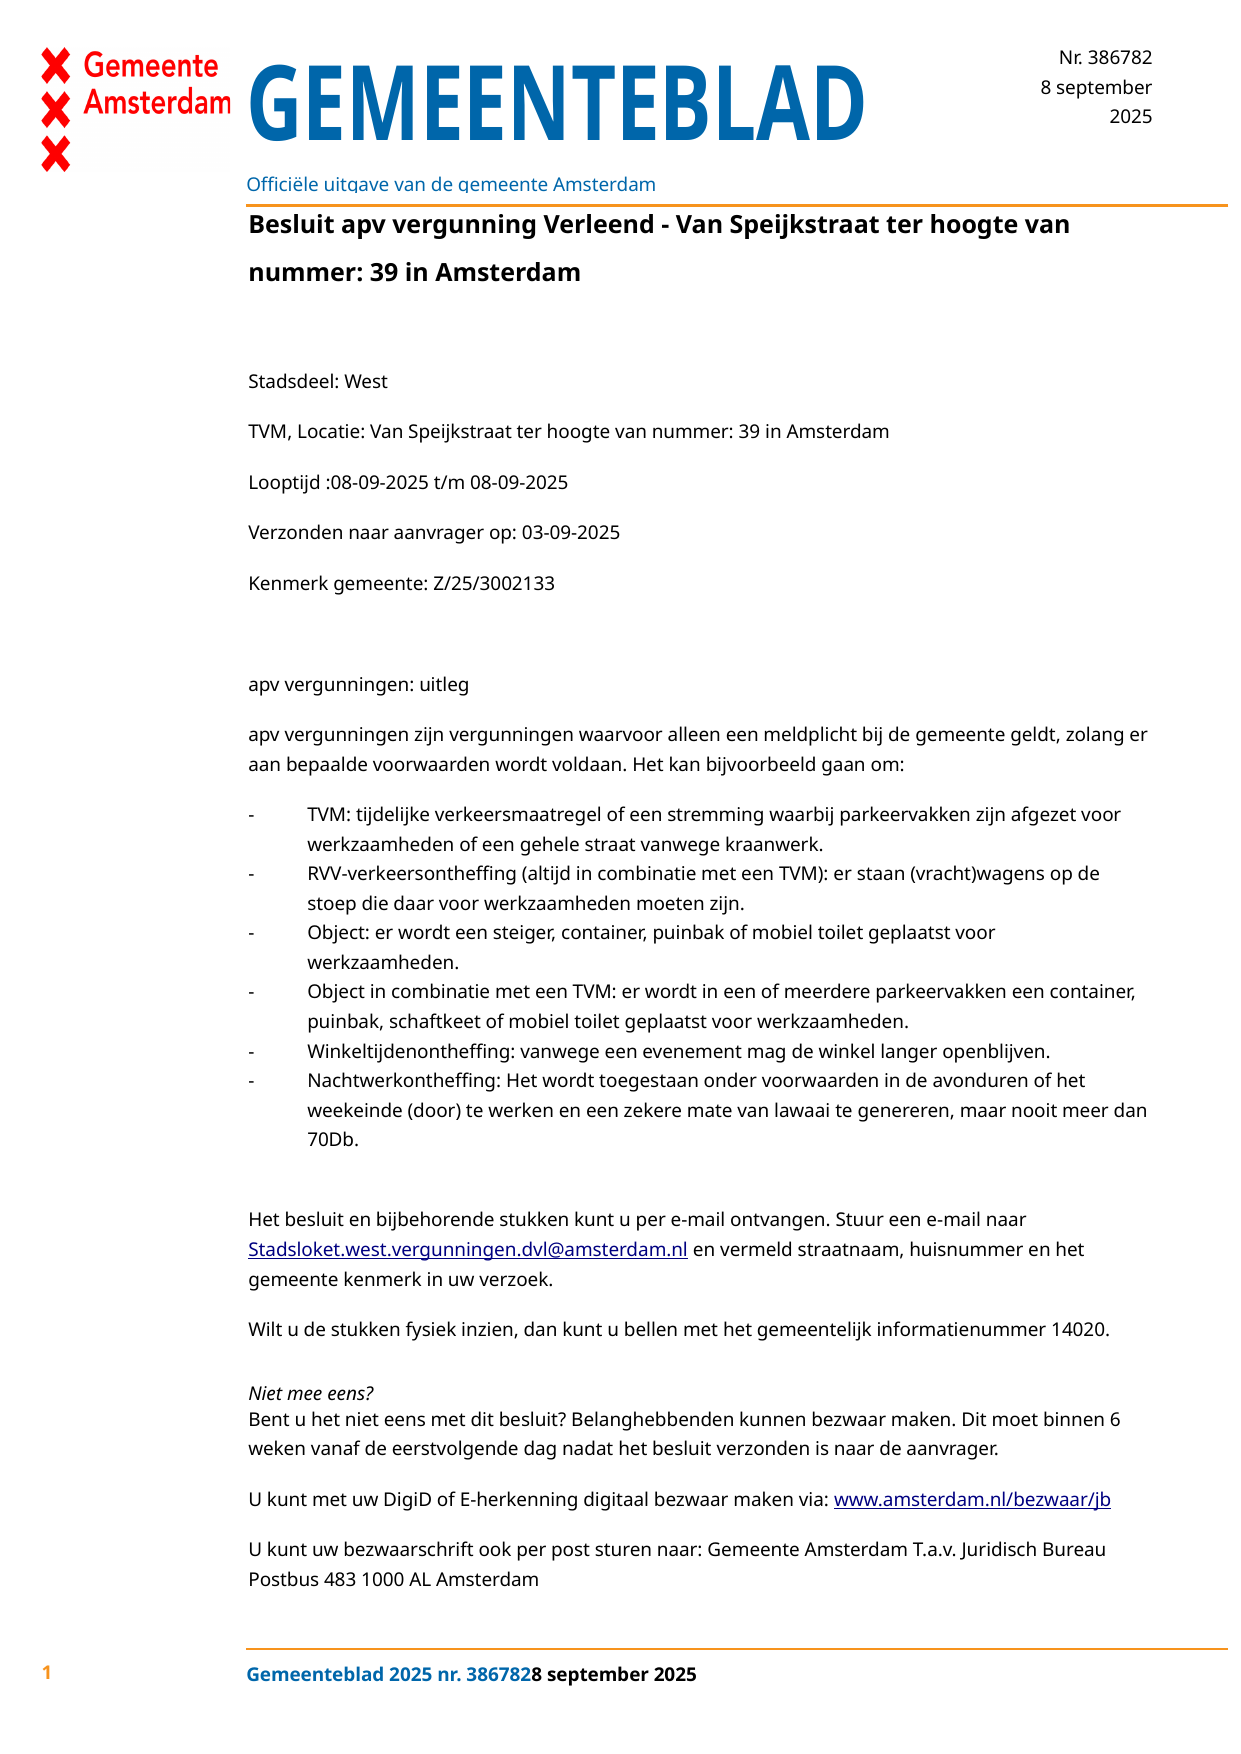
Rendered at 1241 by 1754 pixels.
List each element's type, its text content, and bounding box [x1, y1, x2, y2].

text Stadsdeel: West [248, 368, 1152, 394]
text U kunt uw bezwaarschrift ook per post sturen naar: Gemeente Amsterdam T.a.v. Juridisch Bureau Postbus 483 1000 AL Amsterdam [248, 1536, 1152, 1592]
text TVM, Locatie: Van Speijkstraat ter hoogte van nummer: 39 in Amsterdam [248, 419, 1152, 444]
text U kunt met uw DigiD of E-herkenning digitaal bezwaar maken via: www.amsterdam.nl/bezwaar/jb [248, 1486, 1152, 1512]
picture [41, 47, 231, 172]
list Object: er wordt een steiger, container, puinbak of mobiel toilet geplaatst voor werkzaamheden. [248, 919, 1152, 975]
text Wilt u de stukken fysiek inzien, dan kunt u bellen met het gemeentelijk informatienummer 14020. [248, 1316, 1152, 1342]
list Nachtwerkontheffing: Het wordt toegestaan onder voorwaarden in de avonduren of het weekeinde (door) te werken en een zekere mate van lawaai te genereren, maar nooit meer dan 70Db. [248, 1067, 1152, 1152]
text apv vergunningen: uitleg [248, 671, 1152, 697]
text Het besluit en bijbehorende stukken kunt u per e-mail ontvangen. Stuur een e-mail naar Stadsloket.west.vergunningen.dvl@amsterdam.nl en vermeld straatnaam, huisnummer en het gemeente kenmerk in uw verzoek. [248, 1207, 1152, 1292]
list TVM: tijdelijke verkeersmaatregel of een stremming waarbij parkeervakken zijn afgezet voor werkzaamheden of een gehele straat vanwege kraanwerk. [248, 801, 1152, 857]
text Verzonden naar aanvrager op: 03-09-2025 [248, 519, 1152, 545]
text Niet mee eens? [248, 1380, 1152, 1406]
list RVV-verkeersontheffing (altijd in combinatie met een TVM): er staan (vracht)wagens op de stoep die daar voor werkzaamheden moeten zijn. [248, 860, 1152, 916]
text Besluit apv vergunning Verleend - Van Speijkstraat ter hoogte van nummer: 39 in Amsterdam [248, 207, 1152, 288]
list Winkeltijdenontheffing: vanwege een evenement mag de winkel langer openblijven. [248, 1038, 1152, 1064]
text Bent u het niet eens met dit besluit? Belanghebbenden kunnen bezwaar maken. Dit moet binnen 6 weken vanaf de eerstvolgende dag nadat het besluit verzonden is naar de aanvrager. [248, 1406, 1152, 1461]
text apv vergunningen zijn vergunningen waarvoor alleen een meldplicht bij de gemeente geldt, zolang er aan bepaalde voorwaarden wordt voldaan. Het kan bijvoorbeeld gaan om: [248, 721, 1152, 777]
text Looptijd :08-09-2025 t/m 08-09-2025 [248, 469, 1152, 495]
text Kenmerk gemeente: Z/25/3002133 [248, 570, 1152, 596]
list Object in combinatie met een TVM: er wordt in een of meerdere parkeervakken een container, puinbak, schaftkeet of mobiel toilet geplaatst voor werkzaamheden. [248, 979, 1152, 1034]
